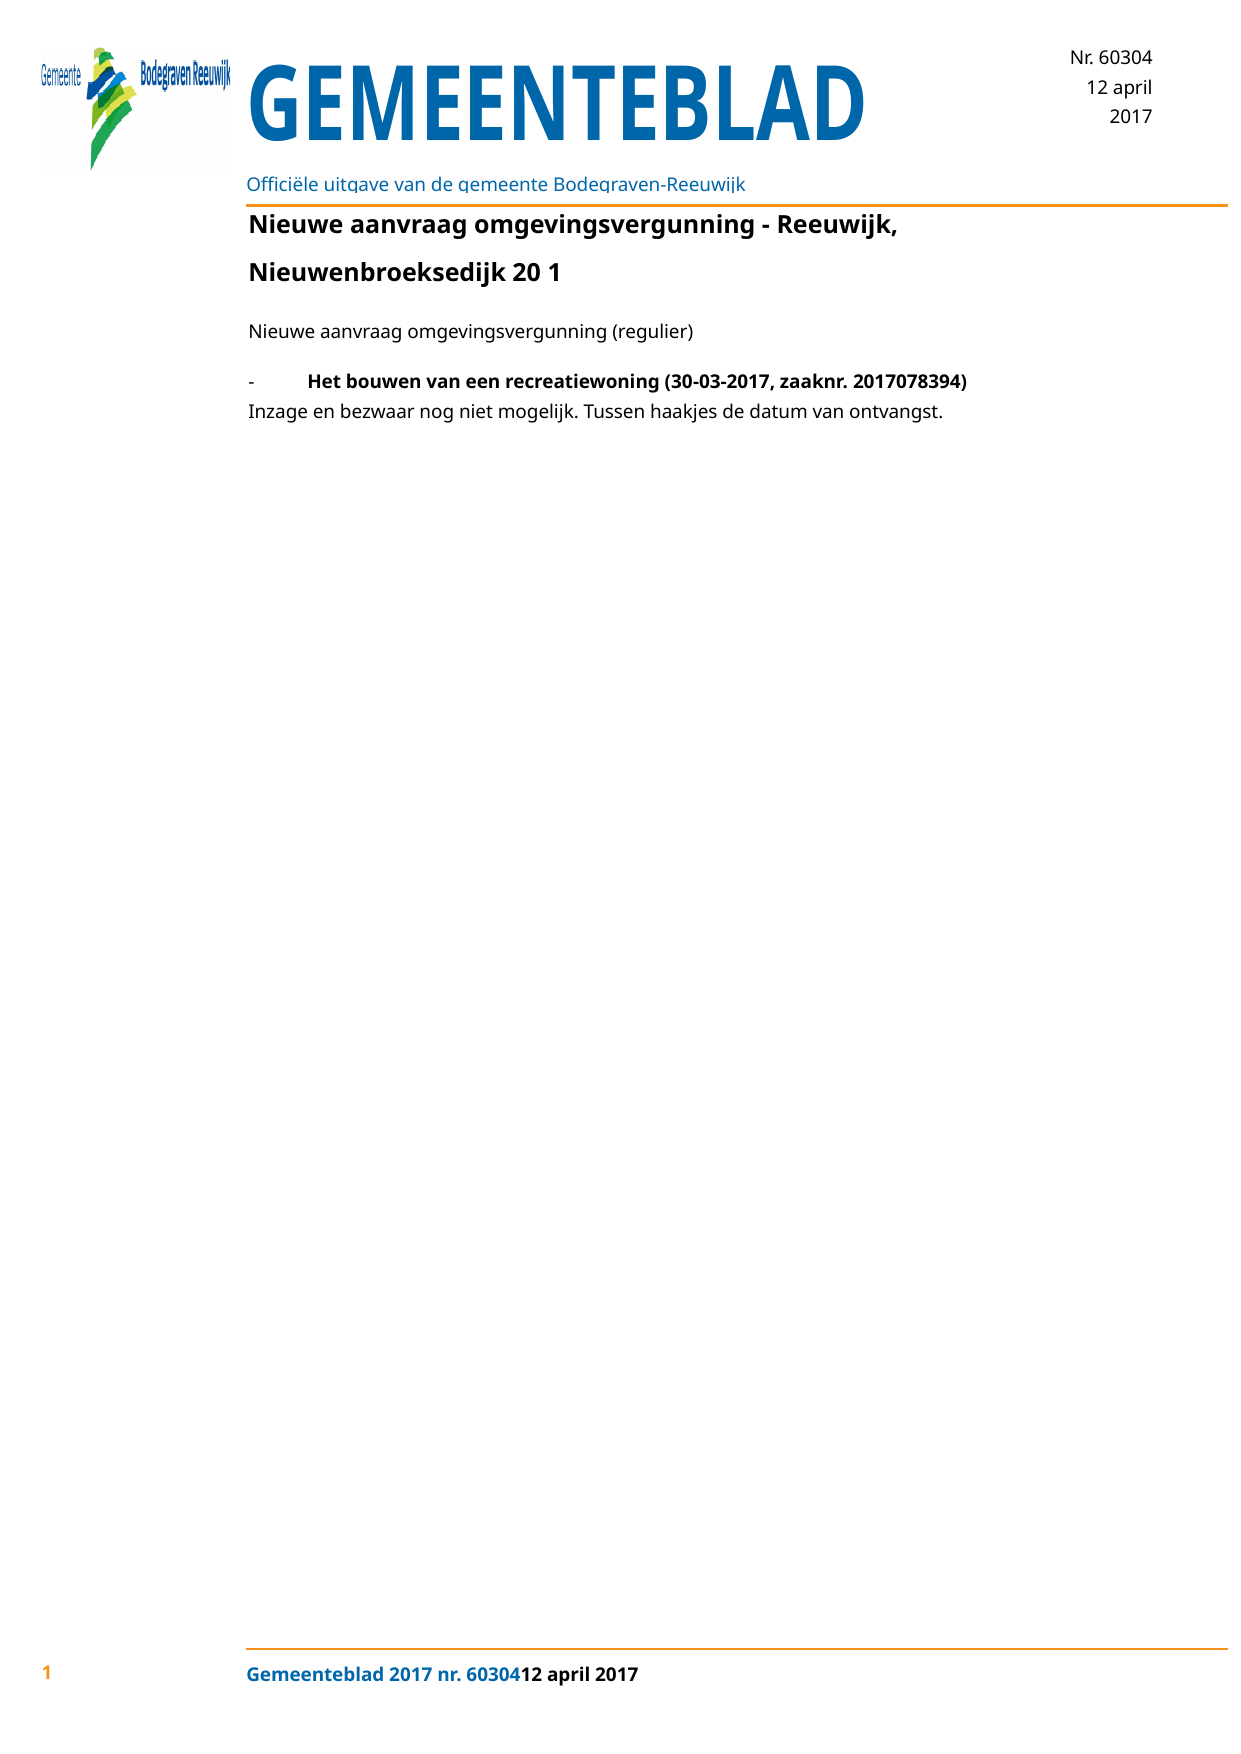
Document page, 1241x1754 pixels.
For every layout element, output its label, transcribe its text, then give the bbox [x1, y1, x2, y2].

list Het bouwen van een recreatiewoning (30‑03‑2017, zaaknr. 2017078394) [248, 368, 1152, 394]
text Inzage en bezwaar nog niet mogelijk. Tussen haakjes de datum van ontvangst. [248, 398, 1152, 424]
picture [41, 47, 231, 172]
text Nieuwe aanvraag omgevingsvergunning (regulier) [248, 318, 1152, 344]
text Nieuwe aanvraag omgevingsvergunning - Reeuwijk, Nieuwenbroeksedijk 20 1 [248, 207, 1152, 288]
